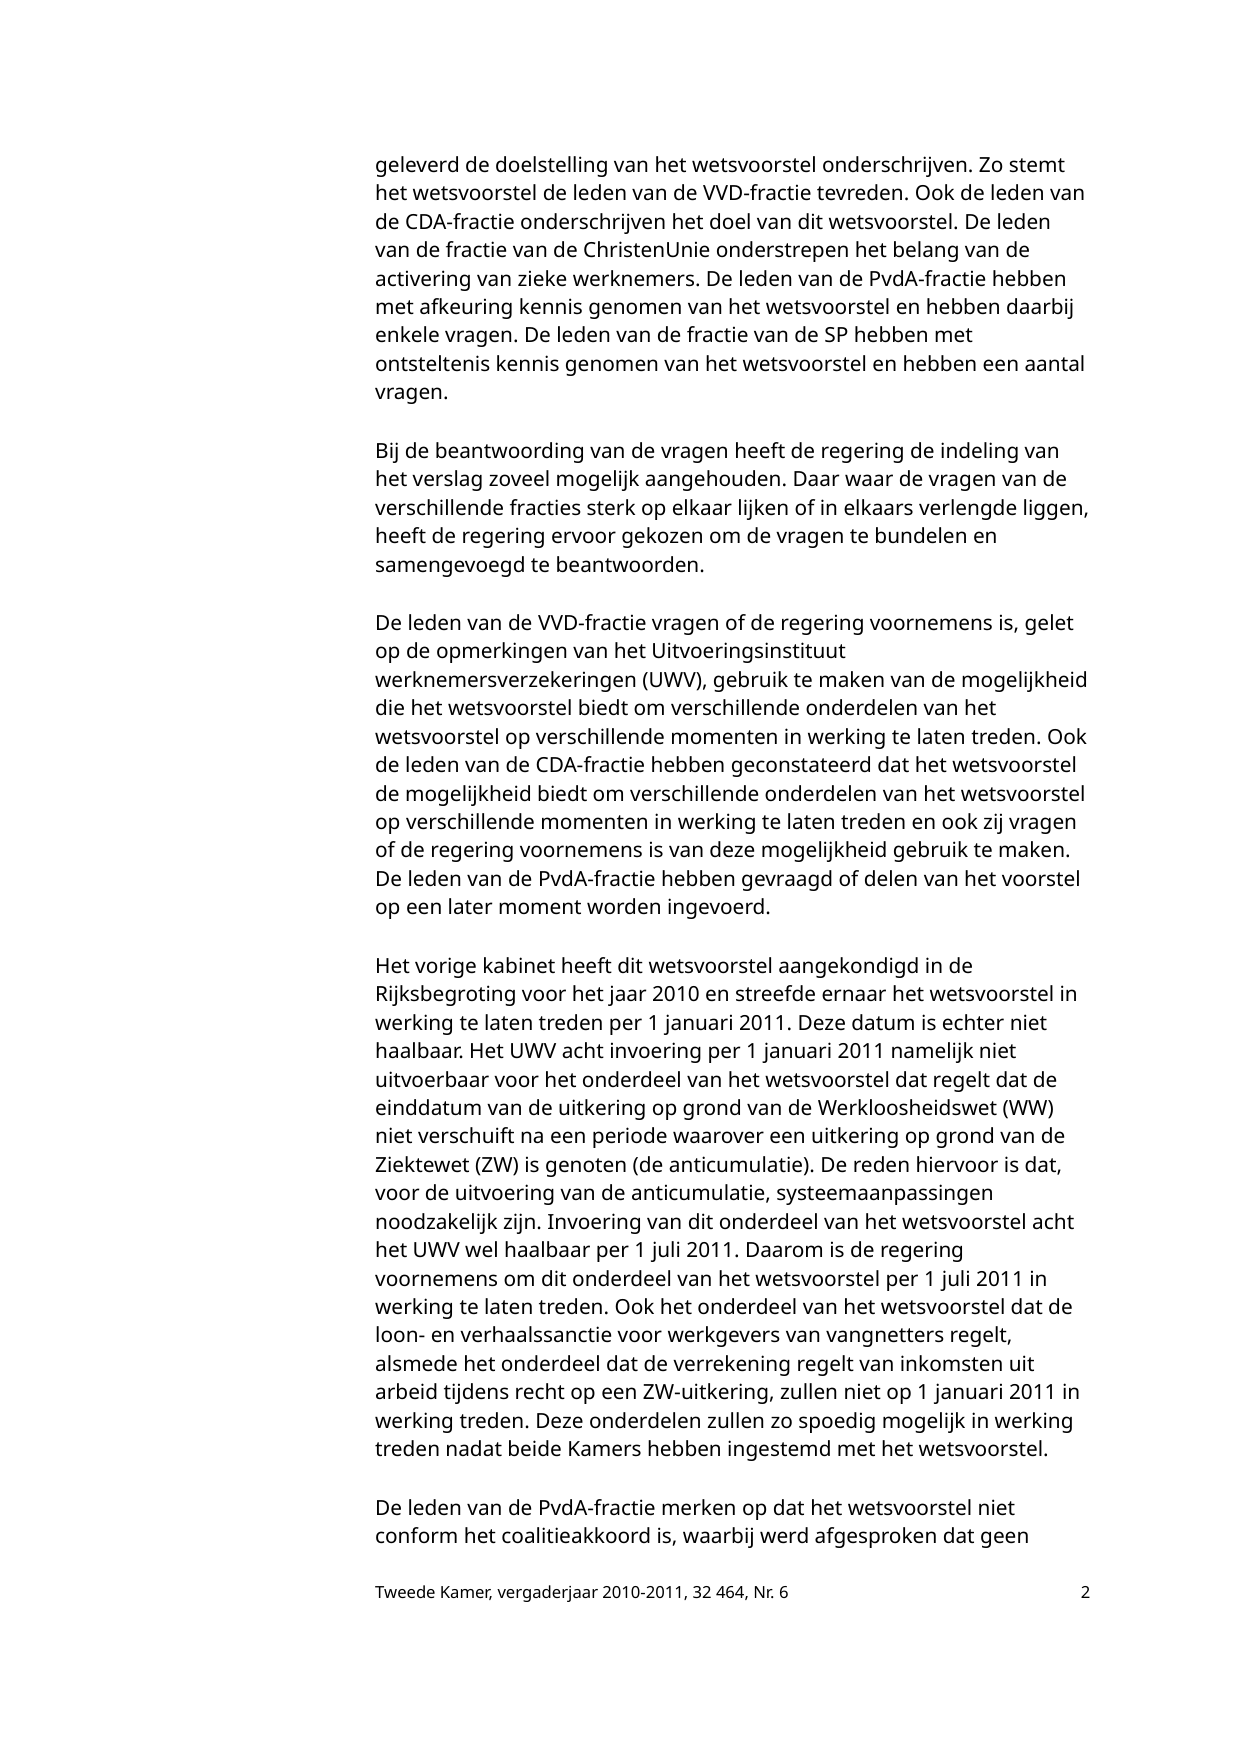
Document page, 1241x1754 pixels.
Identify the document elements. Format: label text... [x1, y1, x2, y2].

text geleverd de doelstelling van het wetsvoorstel onderschrijven. Zo stemt het wetsvoorstel de leden van de VVD-fractie tevreden. Ook de leden van de CDA-fractie onderschrijven het doel van dit wetsvoorstel. De leden van de fractie van de ChristenUnie onderstrepen het belang van de activering van zieke werknemers. De leden van de PvdA-fractie hebben met afkeuring kennis genomen van het wetsvoorstel en hebben daarbij enkele vragen. De leden van de fractie van de SP hebben met ontsteltenis kennis genomen van het wetsvoorstel en hebben een aantal vragen. [375, 150, 1090, 406]
text Het vorige kabinet heeft dit wetsvoorstel aangekondigd in de Rijksbegroting voor het jaar 2010 en streefde ernaar het wetsvoorstel in werking te laten treden per 1 januari 2011. Deze datum is echter niet haalbaar. Het UWV acht invoering per 1 januari 2011 namelijk niet uitvoerbaar voor het onderdeel van het wetsvoorstel dat regelt dat de einddatum van de uitkering op grond van de Werkloosheidswet (WW) niet verschuift na een periode waarover een uitkering op grond van de Ziektewet (ZW) is genoten (de anticumulatie). De reden hiervoor is dat, voor de uitvoering van de anticumulatie, systeemaanpassingen noodzakelijk zijn. Invoering van dit onderdeel van het wetsvoorstel acht het UWV wel haalbaar per 1 juli 2011. Daarom is de regering voornemens om dit onderdeel van het wetsvoorstel per 1 juli 2011 in werking te laten treden. Ook het onderdeel van het wetsvoorstel dat de loon- en verhaalssanctie voor werkgevers van vangnetters regelt, alsmede het onderdeel dat de verrekening regelt van inkomsten uit arbeid tijdens recht op een ZW-uitkering, zullen niet op 1 januari 2011 in werking treden. Deze onderdelen zullen zo spoedig mogelijk in werking treden nadat beide Kamers hebben ingestemd met het wetsvoorstel. [375, 951, 1090, 1463]
text De leden van de PvdA-fractie merken op dat het wetsvoorstel niet conform het coalitieakkoord is, waarbij werd afgesproken dat geen [375, 1493, 1090, 1550]
text Bij de beantwoording van de vragen heeft de regering de indeling van het verslag zoveel mogelijk aangehouden. Daar waar de vragen van de verschillende fracties sterk op elkaar lijken of in elkaars verlengde liggen, heeft de regering ervoor gekozen om de vragen te bundelen en samengevoegd te beantwoorden. [375, 436, 1090, 578]
text De leden van de VVD-fractie vragen of de regering voornemens is, gelet op de opmerkingen van het Uitvoeringsinstituut werknemersverzekeringen (UWV), gebruik te maken van de mogelijkheid die het wetsvoorstel biedt om verschillende onderdelen van het wetsvoorstel op verschillende momenten in werking te laten treden. Ook de leden van de CDA-fractie hebben geconstateerd dat het wetsvoorstel de mogelijkheid biedt om verschillende onderdelen van het wetsvoorstel op verschillende momenten in werking te laten treden en ook zij vragen of de regering voornemens is van deze mogelijkheid gebruik te maken. De leden van de PvdA-fractie hebben gevraagd of delen van het voorstel op een later moment worden ingevoerd. [375, 608, 1090, 921]
